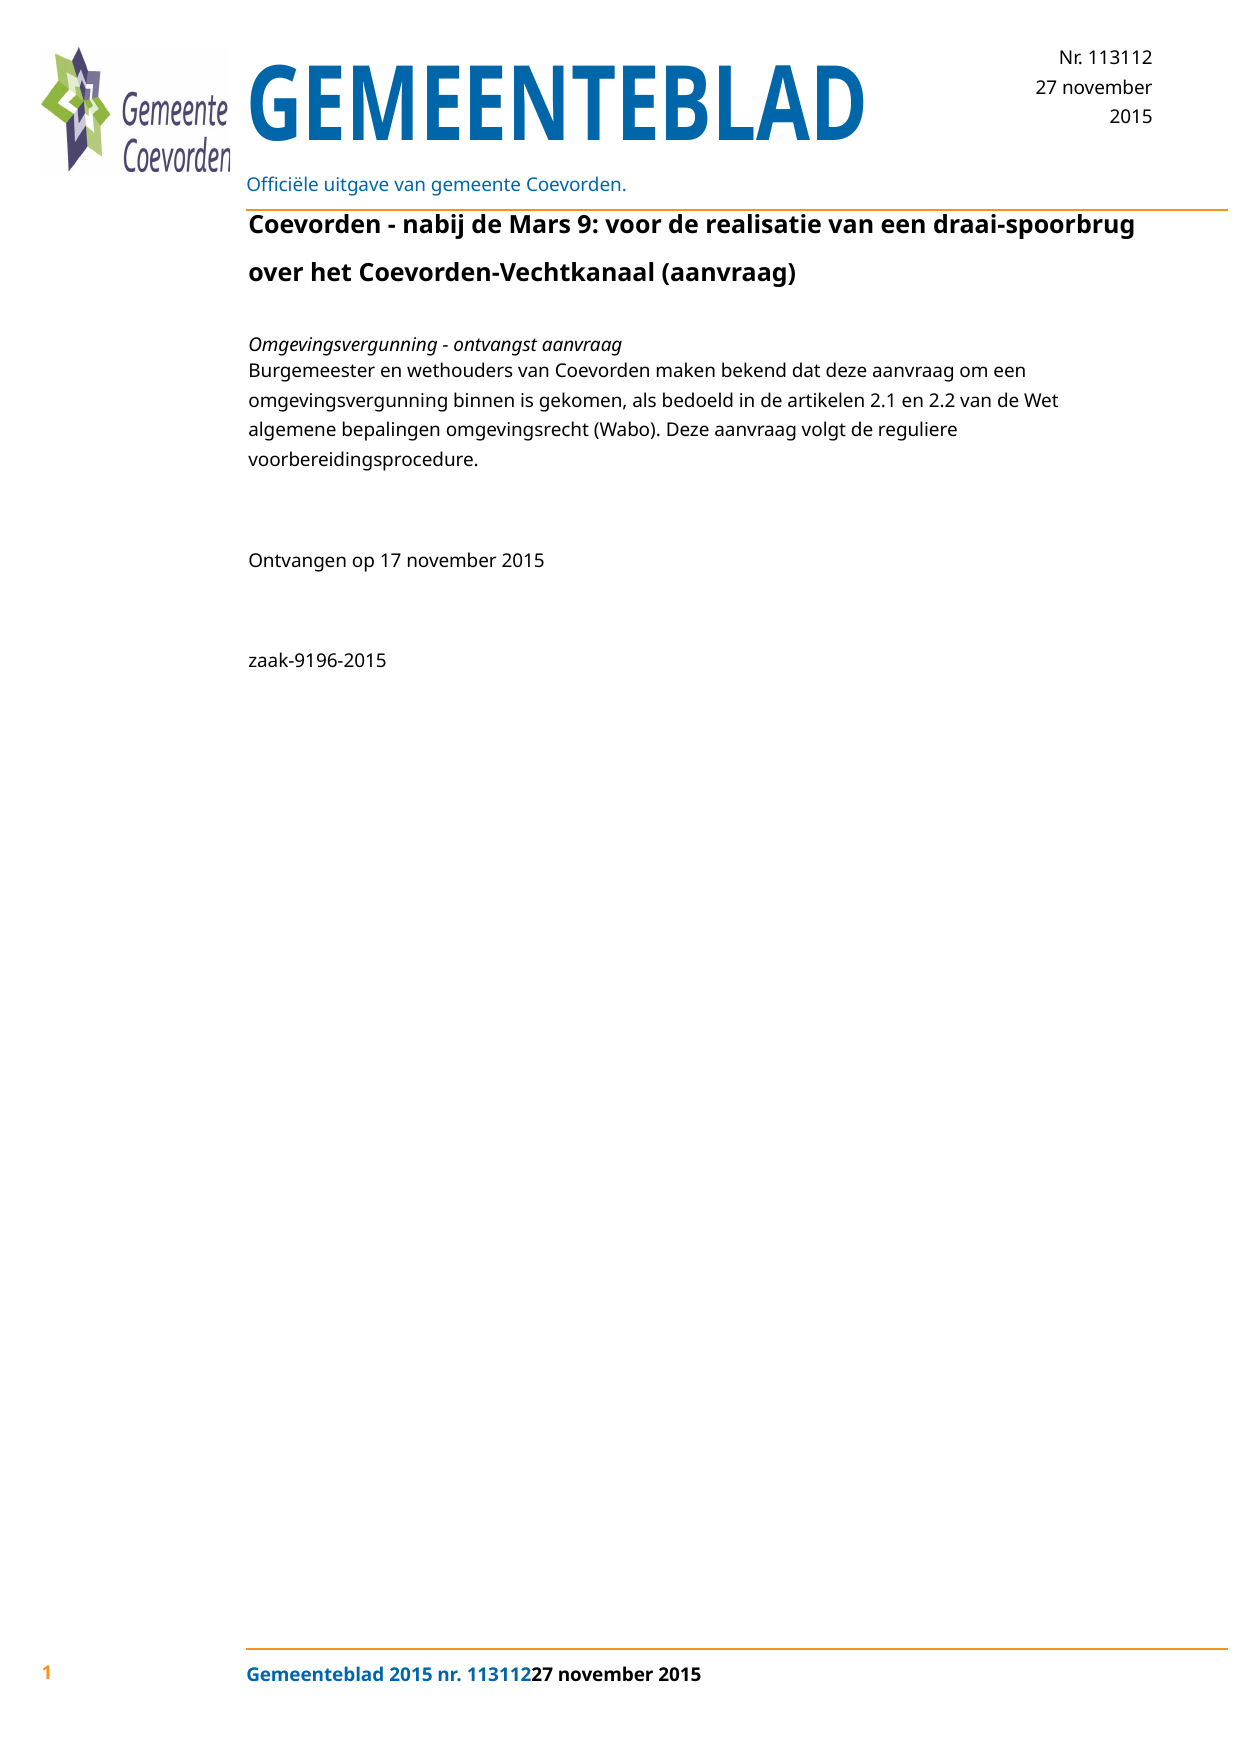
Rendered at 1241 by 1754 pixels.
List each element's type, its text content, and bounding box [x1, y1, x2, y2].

picture [41, 47, 231, 172]
text zaak-9196-2015 [248, 648, 1152, 673]
text Burgemeester en wethouders van Coevorden maken bekend dat deze aanvraag om een omgevingsvergunning binnen is gekomen, als bedoeld in de artikelen 2.1 en 2.2 van de Wet algemene bepalingen omgevingsrecht (Wabo). Deze aanvraag volgt de reguliere voorbereidingsprocedure. [248, 357, 1152, 472]
text Omgevingsvergunning - ontvangst aanvraag [248, 331, 1152, 357]
text Ontvangen op 17 november 2015 [248, 547, 1152, 572]
text Coevorden - nabij de Mars 9: voor de realisatie van een draai-spoorbrug over het Coevorden-Vechtkanaal (aanvraag) [248, 211, 1152, 288]
